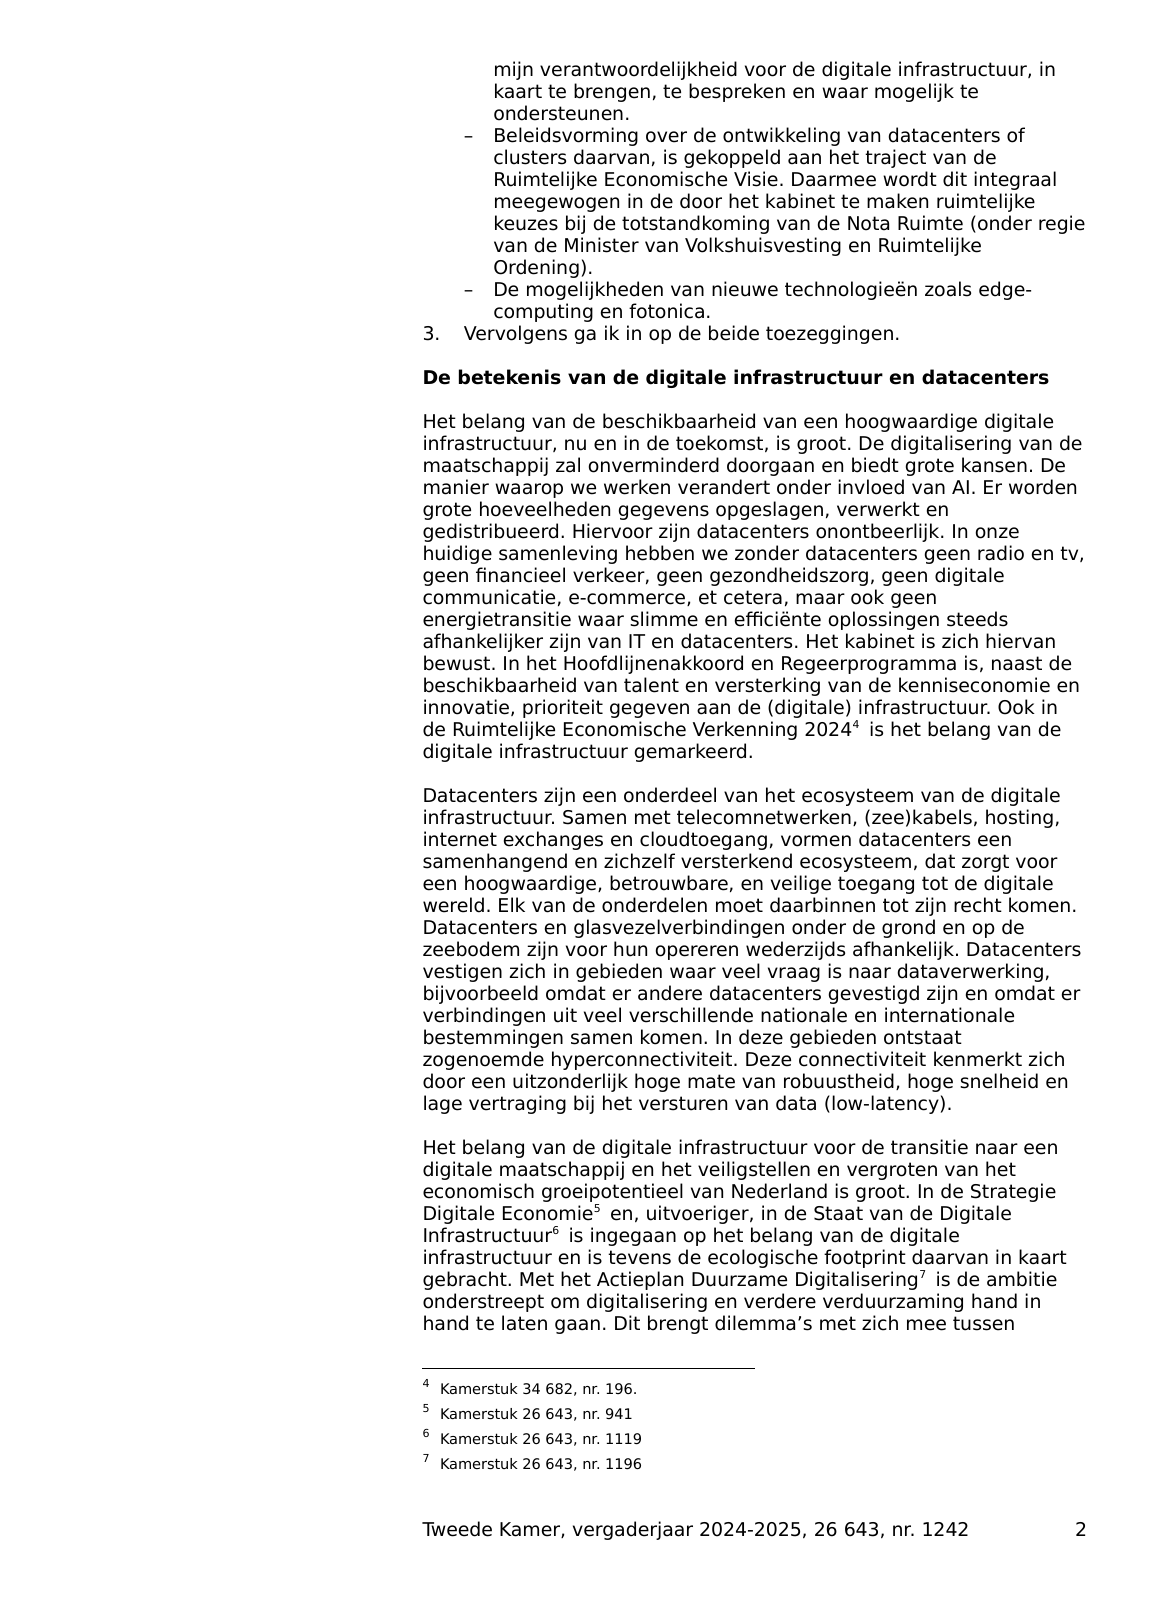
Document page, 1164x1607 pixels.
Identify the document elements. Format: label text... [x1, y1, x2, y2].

subtitle De betekenis van de digitale infrastructuur en datacenters [422, 367, 1087, 389]
text Kamerstuk 26 643, nr. 1196 [422, 1452, 1087, 1474]
text Kamerstuk 26 643, nr. 1119 [422, 1427, 1087, 1449]
text Het belang van de digitale infrastructuur voor de transitie naar een digitale maatschappij en het veiligstellen en vergroten van het economisch groeipotentieel van Nederland is groot. In de Strategie Digitale Economie en, uitvoeriger, in de Staat van de Digitale Infrastructuur is ingegaan op het belang van de digitale infrastructuur en is tevens de ecologische footprint daarvan in kaart gebracht. Met het Actieplan Duurzame Digitalisering is de ambitie onderstreept om digitalisering en verdere verduurzaming hand in hand te laten gaan. Dit brengt dilemma’s met zich mee tussen [422, 1137, 1087, 1335]
text mijn verantwoordelijkheid voor de digitale infrastructuur, in kaart te brengen, te bespreken en waar mogelijk te ondersteunen. [464, 59, 1087, 125]
text Kamerstuk 26 643, nr. 941 [422, 1402, 1087, 1424]
text Datacenters zijn een onderdeel van het ecosysteem van de digitale infrastructuur. Samen met telecomnetwerken, (zee)kabels, hosting, internet exchanges en cloudtoegang, vormen datacenters een samenhangend en zichzelf versterkend ecosysteem, dat zorgt voor een hoogwaardige, betrouwbare, en veilige toegang tot de digitale wereld. Elk van de onderdelen moet daarbinnen tot zijn recht komen. Datacenters en glasvezelverbindingen onder de grond en op de zeebodem zijn voor hun opereren wederzijds afhankelijk. Datacenters vestigen zich in gebieden waar veel vraag is naar dataverwerking, bijvoorbeeld omdat er andere datacenters gevestigd zijn en omdat er verbindingen uit veel verschillende nationale en internationale bestemmingen samen komen. In deze gebieden ontstaat zogenoemde hyperconnectiviteit. Deze connectiviteit kenmerkt zich door een uitzonderlijk hoge mate van robuustheid, hoge snelheid en lage vertraging bij het versturen van data (low-latency). [422, 785, 1087, 1115]
text Kamerstuk 34 682, nr. 196. [422, 1377, 1087, 1399]
text 3. Vervolgens ga ik in op de beide toezeggingen. [422, 323, 1087, 345]
text – Beleidsvorming over de ontwikkeling van datacenters of clusters daarvan, is gekoppeld aan het traject van de Ruimtelijke Economische Visie. Daarmee wordt dit integraal meegewogen in de door het kabinet te maken ruimtelijke keuzes bij de totstandkoming van de Nota Ruimte (onder regie van de Minister van Volkshuisvesting en Ruimtelijke Ordening). [464, 125, 1087, 279]
text – De mogelijkheden van nieuwe technologieën zoals edge-computing en fotonica. [464, 279, 1087, 323]
text Het belang van de beschikbaarheid van een hoogwaardige digitale infrastructuur, nu en in de toekomst, is groot. De digitalisering van de maatschappij zal onverminderd doorgaan en biedt grote kansen. De manier waarop we werken verandert onder invloed van AI. Er worden grote hoeveelheden gegevens opgeslagen, verwerkt en gedistribueerd. Hiervoor zijn datacenters onontbeerlijk. In onze huidige samenleving hebben we zonder datacenters geen radio en tv, geen financieel verkeer, geen gezondheidszorg, geen digitale communicatie, e-commerce, et cetera, maar ook geen energietransitie waar slimme en efficiënte oplossingen steeds afhankelijker zijn van IT en datacenters. Het kabinet is zich hiervan bewust. In het Hoofdlijnenakkoord en Regeerprogramma is, naast de beschikbaarheid van talent en versterking van de kenniseconomie en innovatie, prioriteit gegeven aan de (digitale) infrastructuur. Ook in de Ruimtelijke Economische Verkenning 2024 is het belang van de digitale infrastructuur gemarkeerd. [422, 411, 1087, 763]
